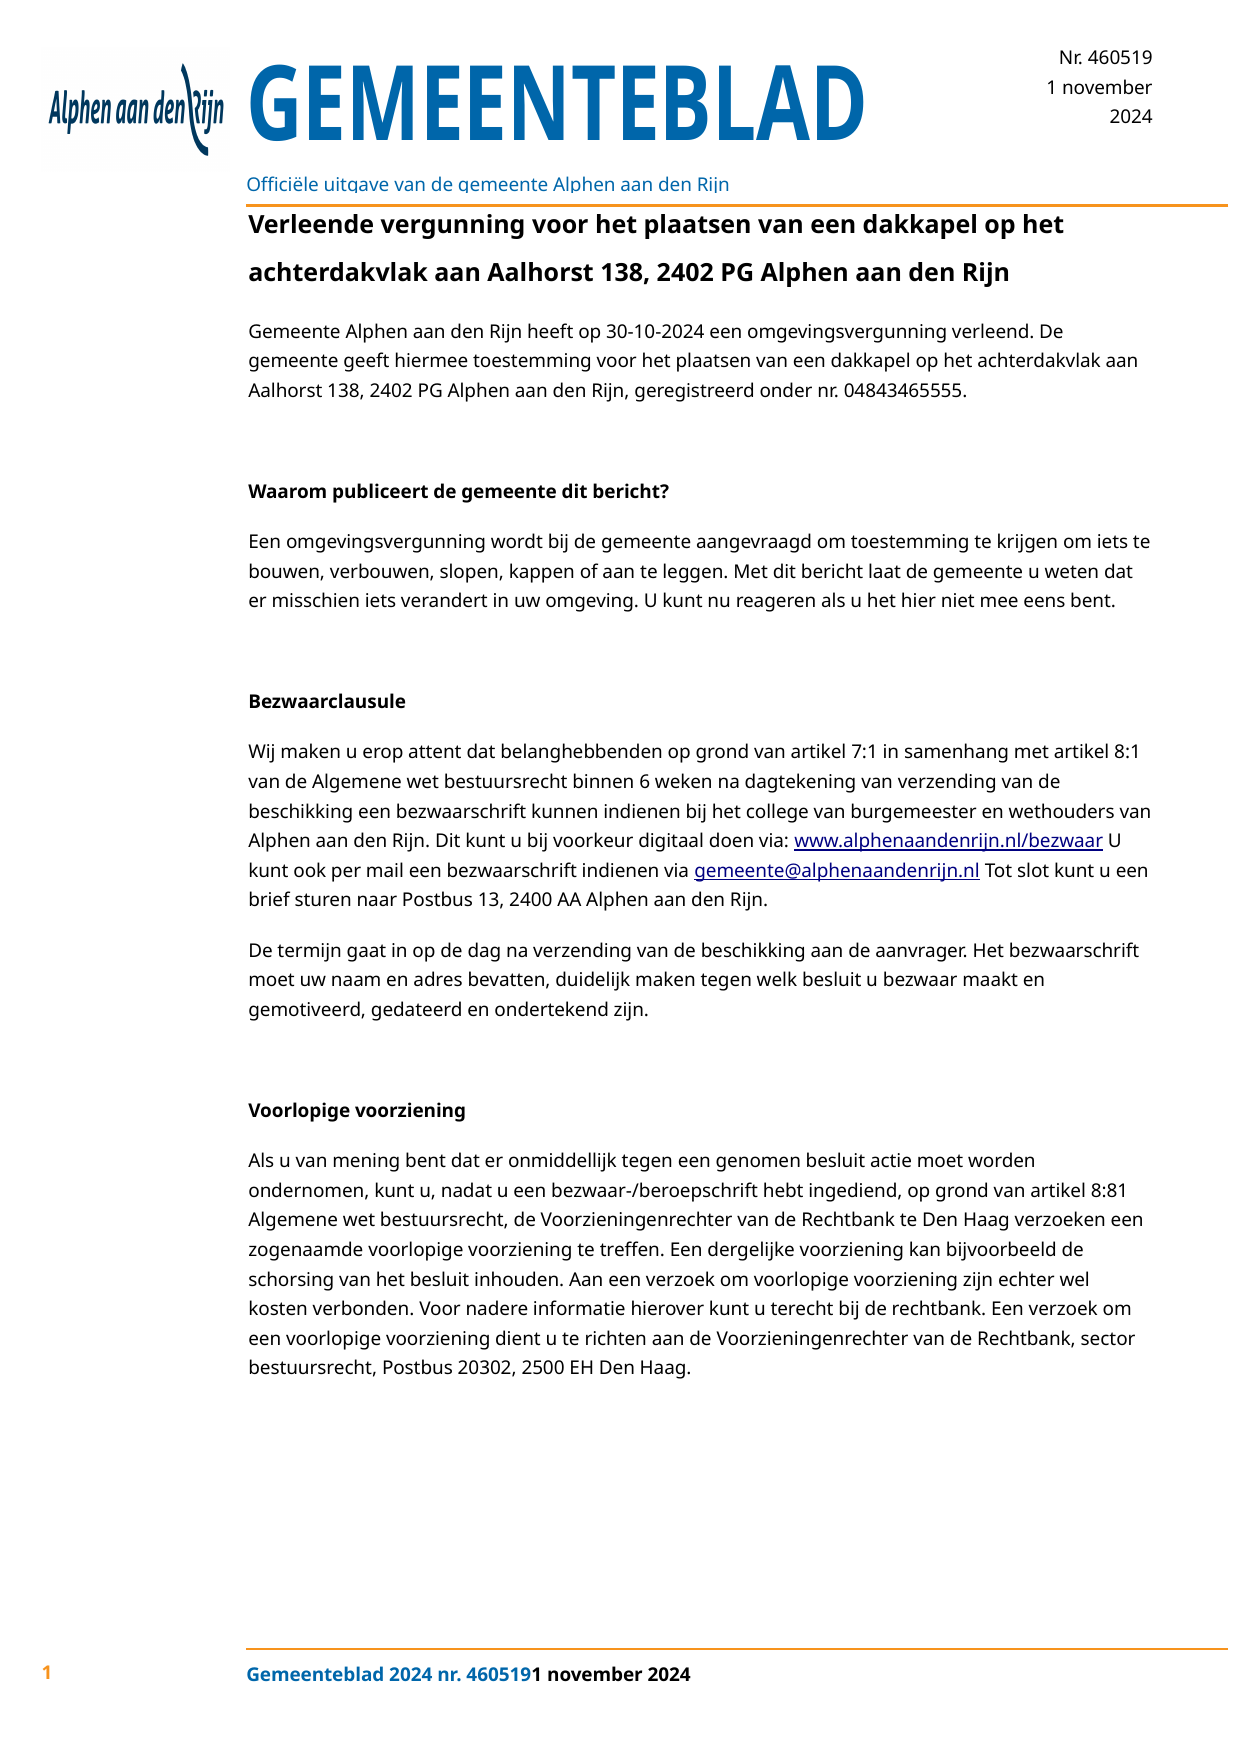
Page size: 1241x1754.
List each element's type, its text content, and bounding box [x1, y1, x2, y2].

text Als u van mening bent dat er onmiddellijk tegen een genomen besluit actie moet worden ondernomen, kunt u, nadat u een bezwaar-/beroepschrift hebt ingediend, op grond van artikel 8:81 Algemene wet bestuursrecht, de Voorzieningenrechter van de Rechtbank te Den Haag verzoeken een zogenaamde voorlopige voorziening te treffen. Een dergelijke voorziening kan bijvoorbeeld de schorsing van het besluit inhouden. Aan een verzoek om voorlopige voorziening zijn echter wel kosten verbonden. Voor nadere informatie hierover kunt u terecht bij de rechtbank. Een verzoek om een voorlopige voorziening dient u te richten aan de Voorzieningenrechter van de Rechtbank, sector bestuursrecht, Postbus 20302, 2500 EH Den Haag. [248, 1147, 1152, 1380]
text De termijn gaat in op de dag na verzending van de beschikking aan de aanvrager. Het bezwaarschrift moet uw naam en adres bevatten, duidelijk maken tegen welk besluit u bezwaar maakt en gemotiveerd, gedateerd en ondertekend zijn. [248, 937, 1152, 1022]
text Gemeente Alphen aan den Rijn heeft op 30-10-2024 een omgevingsvergunning verleend. De gemeente geeft hiermee toestemming voor het plaatsen van een dakkapel op het achterdakvlak aan Aalhorst 138, 2402 PG Alphen aan den Rijn, geregistreerd onder nr. 04843465555. [248, 318, 1152, 403]
text Voorlopige voorziening [248, 1097, 1152, 1123]
text Verleende vergunning voor het plaatsen van een dakkapel op het achterdakvlak aan Aalhorst 138, 2402 PG Alphen aan den Rijn [248, 207, 1152, 288]
text Waarom publiceert de gemeente dit bericht? [248, 478, 1152, 504]
text Wij maken u erop attent dat belanghebbenden op grond van artikel 7:1 in samenhang met artikel 8:1 van de Algemene wet bestuursrecht binnen 6 weken na dagtekening van verzending van de beschikking een bezwaarschrift kunnen indienen bij het college van burgemeester en wethouders van Alphen aan den Rijn. Dit kunt u bij voorkeur digitaal doen via: www.alphenaandenrijn.nl/bezwaar U kunt ook per mail een bezwaarschrift indienen via gemeente@alphenaandenrijn.nl Tot slot kunt u een brief sturen naar Postbus 13, 2400 AA Alphen aan den Rijn. [248, 739, 1152, 912]
text Een omgevingsvergunning wordt bij de gemeente aangevraagd om toestemming te krijgen om iets te bouwen, verbouwen, slopen, kappen of aan te leggen. Met dit bericht laat de gemeente u weten dat er misschien iets verandert in uw omgeving. U kunt nu reageren als u het hier niet mee eens bent. [248, 528, 1152, 613]
picture [41, 47, 231, 172]
text Bezwaarclausule [248, 688, 1152, 714]
